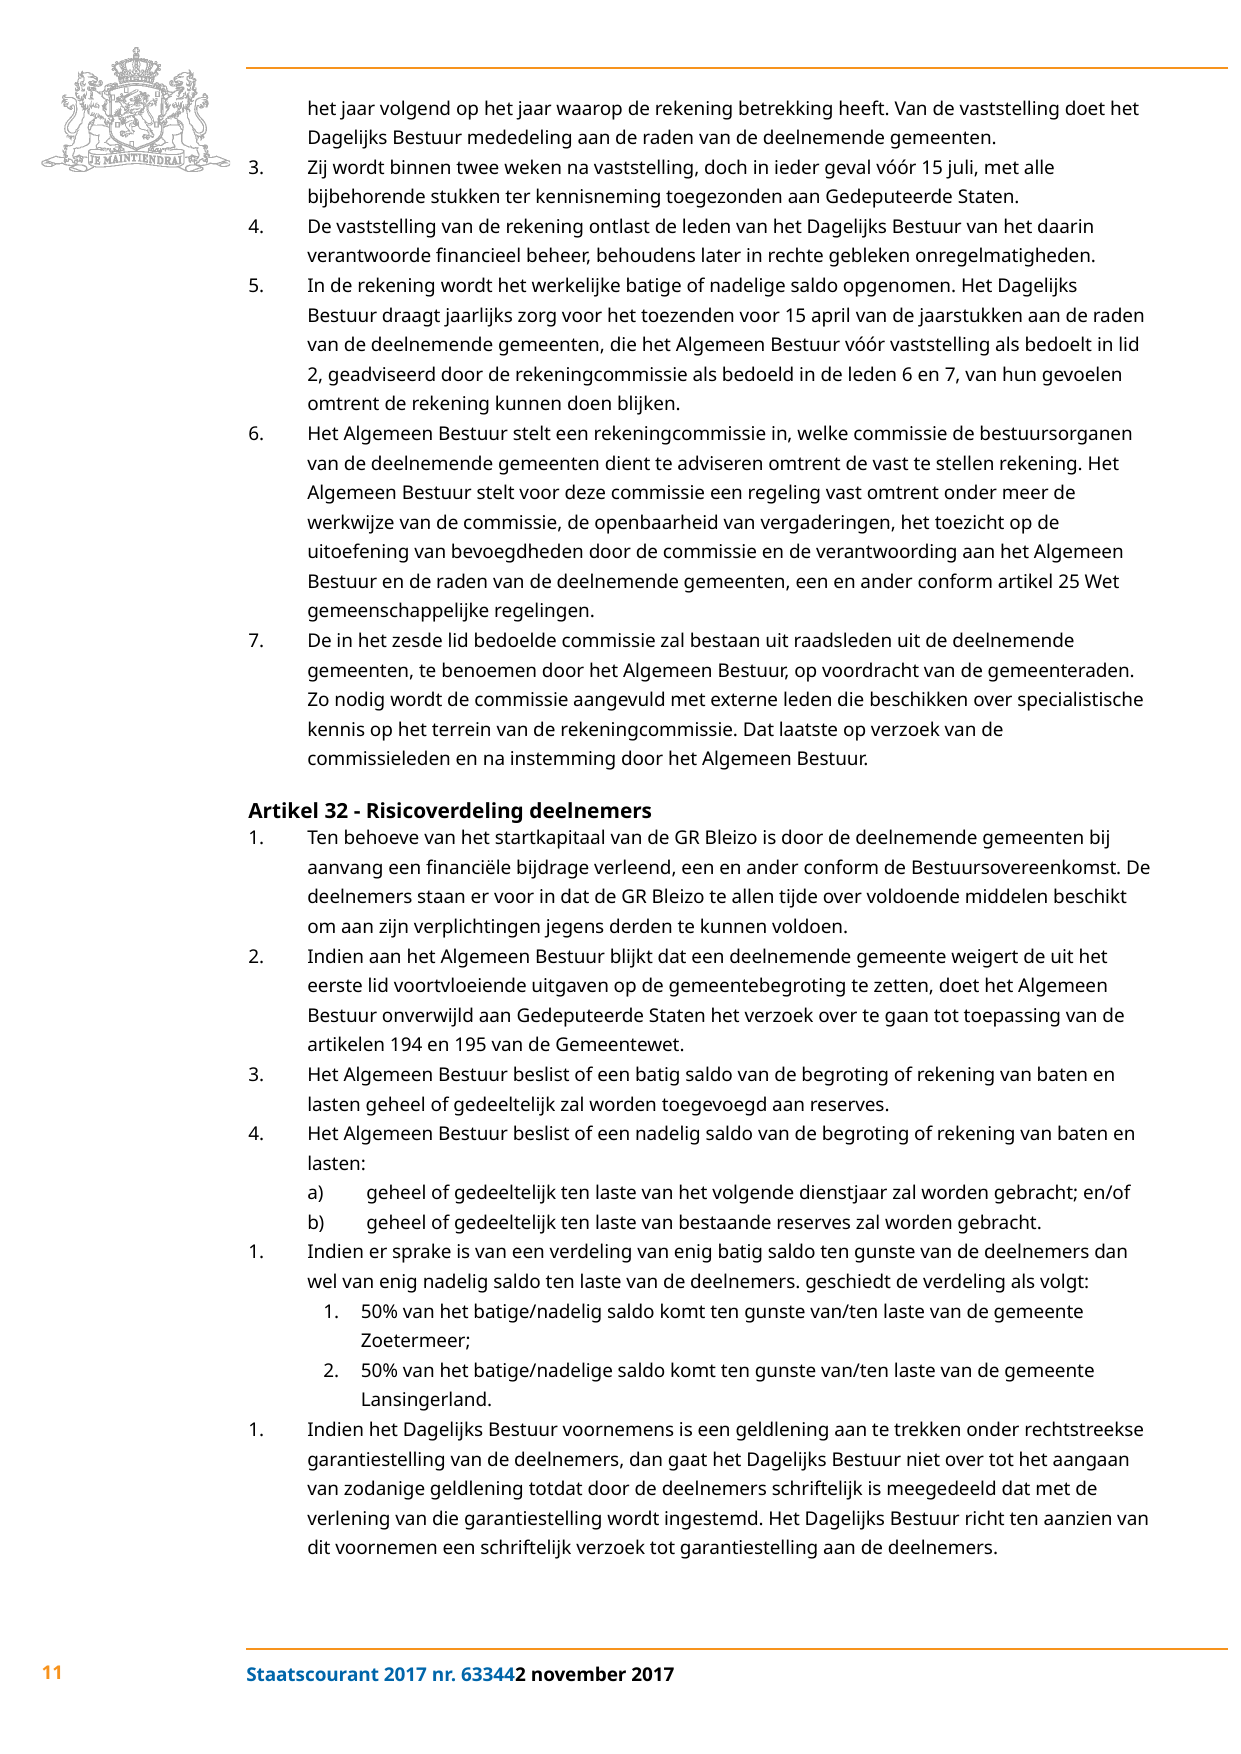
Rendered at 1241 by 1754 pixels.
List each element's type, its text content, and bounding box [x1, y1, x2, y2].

list Indien aan het Algemeen Bestuur blijkt dat een deelnemende gemeente weigert de uit het eerste lid voortvloeiende uitgaven op de gemeentebegroting te zetten, doet het Algemeen Bestuur onverwijld aan Gedeputeerde Staten het verzoek over te gaan tot toepassing van de artikelen 194 en 195 van de Gemeentewet. [248, 943, 1152, 1057]
picture [41, 47, 231, 172]
list Het Algemeen Bestuur beslist of een batig saldo van de begroting of rekening van baten en lasten geheel of gedeeltelijk zal worden toegevoegd aan reserves. [248, 1061, 1152, 1116]
list In de rekening wordt het werkelijke batige of nadelige saldo opgenomen. Het Dagelijks Bestuur draagt jaarlijks zorg voor het toezenden voor 15 april van de jaarstukken aan de raden van de deelnemende gemeenten, die het Algemeen Bestuur vóór vaststelling als bedoelt in lid 2, geadviseerd door de rekeningcommissie als bedoeld in de leden 6 en 7, van hun gevoelen omtrent de rekening kunnen doen blijken. [248, 272, 1152, 416]
list geheel of gedeeltelijk ten laste van bestaande reserves zal worden gebracht. [307, 1209, 1152, 1235]
list Indien er sprake is van een verdeling van enig batig saldo ten gunste van de deelnemers dan wel van enig nadelig saldo ten laste van de deelnemers. geschiedt de verdeling als volgt: [248, 1239, 1152, 1294]
list geheel of gedeeltelijk ten laste van het volgende dienstjaar zal worden gebracht; en/of [307, 1179, 1152, 1205]
list 50% van het batige/nadelig saldo komt ten gunste van/ten laste van de gemeente Zoetermeer; [323, 1298, 1152, 1353]
list Het Algemeen Bestuur stelt een rekeningcommissie in, welke commissie de bestuursorganen van de deelnemende gemeenten dient te adviseren omtrent de vast te stellen rekening. Het Algemeen Bestuur stelt voor deze commissie een regeling vast omtrent onder meer de werkwijze van de commissie, de openbaarheid van vergaderingen, het toezicht op de uitoefening van bevoegdheden door de commissie en de verantwoording aan het Algemeen Bestuur en de raden van de deelnemende gemeenten, een en ander conform artikel 25 Wet gemeenschappelijke regelingen. [248, 420, 1152, 623]
text Artikel 32 - Risicoverdeling deelnemers [248, 796, 1152, 824]
list De in het zesde lid bedoelde commissie zal bestaan uit raadsleden uit de deelnemende gemeenten, te benoemen door het Algemeen Bestuur, op voordracht van de gemeenteraden. Zo nodig wordt de commissie aangevuld met externe leden die beschikken over specialistische kennis op het terrein van de rekeningcommissie. Dat laatste op verzoek van de commissieleden en na instemming door het Algemeen Bestuur. [248, 627, 1152, 771]
list De vaststelling van de rekening ontlast de leden van het Dagelijks Bestuur van het daarin verantwoorde financieel beheer, behoudens later in rechte gebleken onregelmatigheden. [248, 213, 1152, 268]
list 50% van het batige/nadelige saldo komt ten gunste van/ten laste van de gemeente Lansingerland. [323, 1357, 1152, 1412]
list Ten behoeve van het startkapitaal van de GR Bleizo is door de deelnemende gemeenten bij aanvang een financiële bijdrage verleend, een en ander conform de Bestuursovereenkomst. De deelnemers staan er voor in dat de GR Bleizo te allen tijde over voldoende middelen beschikt om aan zijn verplichtingen jegens derden te kunnen voldoen. [248, 824, 1152, 939]
list Zij wordt binnen twee weken na vaststelling, doch in ieder geval vóór 15 juli, met alle bijbehorende stukken ter kennisneming toegezonden aan Gedeputeerde Staten. [248, 154, 1152, 209]
list Indien het Dagelijks Bestuur voornemens is een geldlening aan te trekken onder rechtstreekse garantiestelling van de deelnemers, dan gaat het Dagelijks Bestuur niet over tot het aangaan van zodanige geldlening totdat door de deelnemers schriftelijk is meegedeeld dat met de verlening van die garantiestelling wordt ingestemd. Het Dagelijks Bestuur richt ten aanzien van dit voornemen een schriftelijk verzoek tot garantiestelling aan de deelnemers. [248, 1416, 1152, 1560]
list Het Algemeen Bestuur beslist of een nadelig saldo van de begroting of rekening van baten en lasten: [248, 1120, 1152, 1176]
list het jaar volgend op het jaar waarop de rekening betrekking heeft. Van de vaststelling doet het Dagelijks Bestuur mededeling aan de raden van de deelnemende gemeenten. [248, 95, 1152, 150]
